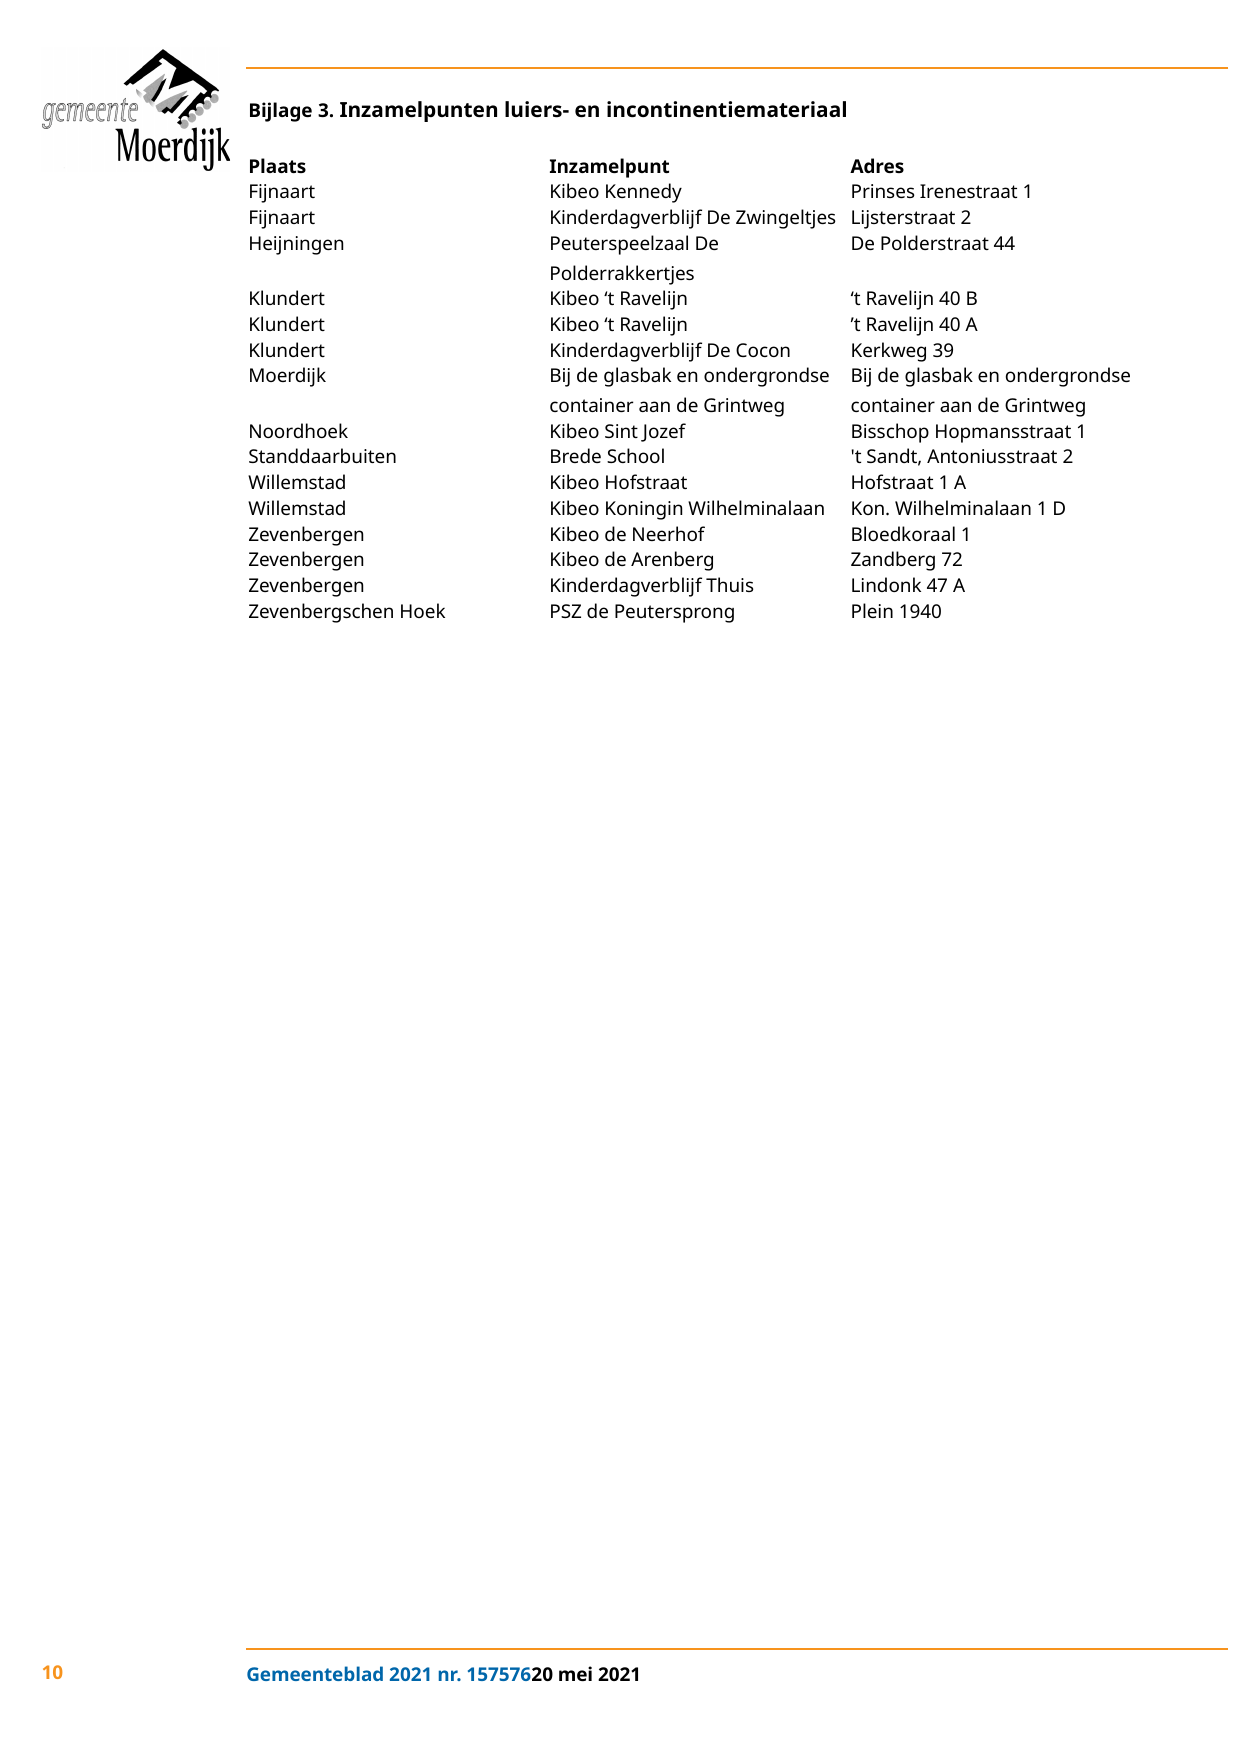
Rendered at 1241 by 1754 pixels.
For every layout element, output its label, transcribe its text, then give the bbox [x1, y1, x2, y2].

table_cell Klundert [248, 337, 549, 363]
table_cell Bisschop Hopmansstraat 1 [850, 418, 1152, 444]
table_cell Fijnaart [248, 205, 549, 230]
table_header Adres [850, 153, 1152, 179]
table_header Inzamelpunt [549, 153, 850, 179]
table_cell Bij de glasbak en ondergrondse container aan de Grintweg [850, 363, 1152, 418]
table_cell PSZ de Peutersprong [549, 598, 850, 624]
table_header Plaats [248, 153, 549, 179]
table_cell Kibeo Kennedy [549, 179, 850, 204]
table_cell Bloedkoraal 1 [850, 521, 1152, 547]
text Bijlage 3. Inzamelpunten luiers- en incontinentiemateriaal [248, 95, 1152, 123]
table_cell Kibeo ‘t Ravelijn [549, 286, 850, 311]
table_cell Zevenbergen [248, 521, 549, 547]
table_cell Kinderdagverblijf De Zwingeltjes [549, 205, 850, 230]
table_cell Kibeo de Neerhof [549, 521, 850, 547]
table_cell Kibeo Koningin Wilhelminalaan [549, 495, 850, 521]
table_cell Klundert [248, 311, 549, 337]
table_cell Moerdijk [248, 363, 549, 418]
table_cell Kinderdagverblijf Thuis [549, 573, 850, 598]
table_cell Kibeo ‘t Ravelijn [549, 311, 850, 337]
table_cell Zevenbergschen Hoek [248, 598, 549, 624]
table_cell Hofstraat 1 A [850, 470, 1152, 495]
table_cell Kibeo Hofstraat [549, 470, 850, 495]
table_cell Willemstad [248, 495, 549, 521]
table_cell Zevenbergen [248, 573, 549, 598]
table_cell Lindonk 47 A [850, 573, 1152, 598]
table_cell Zevenbergen [248, 547, 549, 572]
table_cell Fijnaart [248, 179, 549, 204]
table_cell Zandberg 72 [850, 547, 1152, 572]
table_cell Kon. Wilhelminalaan 1 D [850, 495, 1152, 521]
table_cell Kibeo Sint Jozef [549, 418, 850, 444]
table_cell ’t Ravelijn 40 A [850, 311, 1152, 337]
table_cell Bij de glasbak en ondergrondse container aan de Grintweg [549, 363, 850, 418]
table_cell Kerkweg 39 [850, 337, 1152, 363]
table_cell Heijningen [248, 230, 549, 286]
table_cell Lijsterstraat 2 [850, 205, 1152, 230]
table_cell ‘t Ravelijn 40 B [850, 286, 1152, 311]
table_cell De Polderstraat 44 [850, 230, 1152, 286]
picture [41, 47, 231, 172]
table_cell Klundert [248, 286, 549, 311]
table_cell Standdaarbuiten [248, 444, 549, 469]
table_cell Kibeo de Arenberg [549, 547, 850, 572]
table_cell Plein 1940 [850, 598, 1152, 624]
table_cell Willemstad [248, 470, 549, 495]
table_cell 't Sandt, Antoniusstraat 2 [850, 444, 1152, 469]
table_cell Prinses Irenestraat 1 [850, 179, 1152, 204]
table_cell Noordhoek [248, 418, 549, 444]
table_cell Kinderdagverblijf De Cocon [549, 337, 850, 363]
table_cell Peuterspeelzaal De Polderrakkertjes [549, 230, 850, 286]
table_cell Brede School [549, 444, 850, 469]
